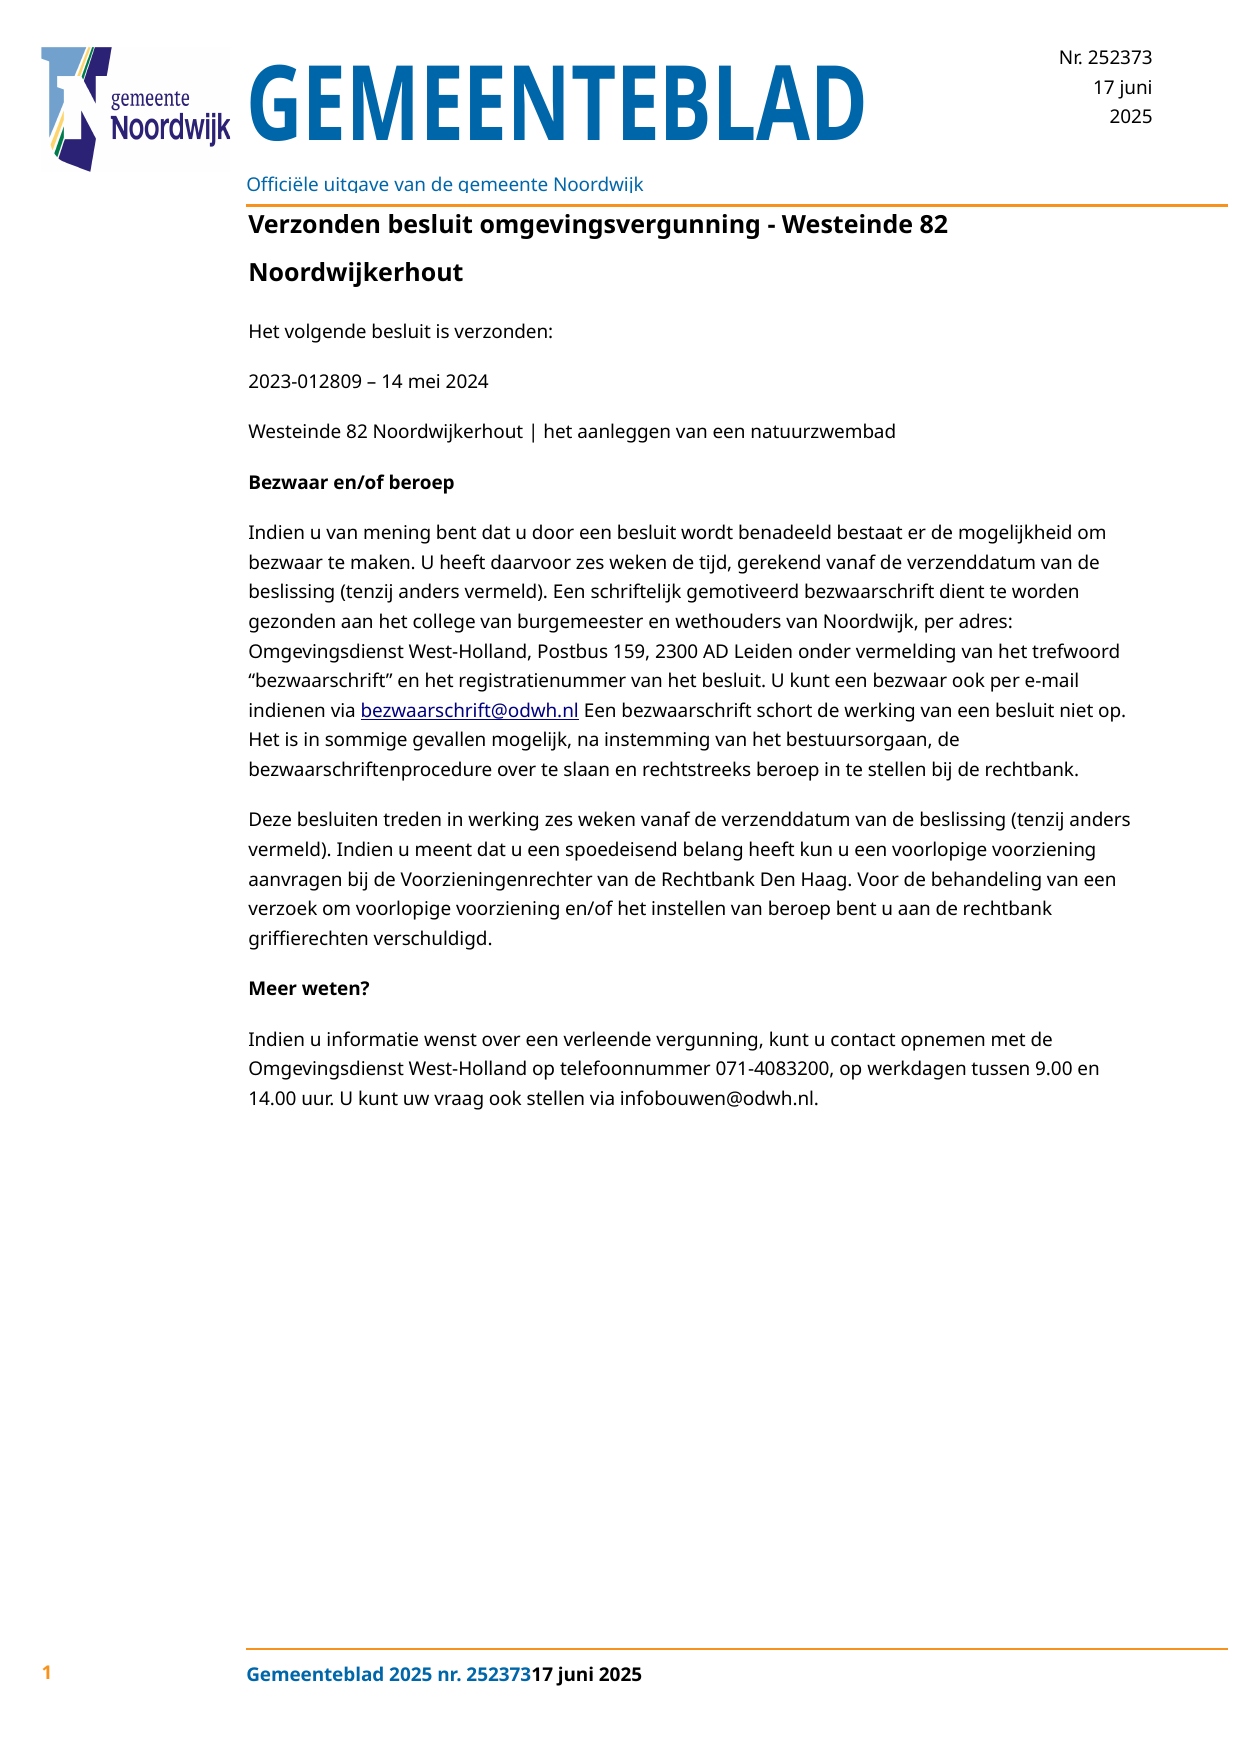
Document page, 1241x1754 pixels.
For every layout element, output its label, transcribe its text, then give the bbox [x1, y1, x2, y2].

text 2023-012809 – 14 mei 2024 [248, 368, 1152, 394]
text Het volgende besluit is verzonden: [248, 318, 1152, 344]
text Bezwaar en/of beroep [248, 469, 1152, 495]
text Indien u van mening bent dat u door een besluit wordt benadeeld bestaat er de mogelijkheid om bezwaar te maken. U heeft daarvoor zes weken de tijd, gerekend vanaf de verzenddatum van de beslissing (tenzij anders vermeld). Een schriftelijk gemotiveerd bezwaarschrift dient te worden gezonden aan het college van burgemeester en wethouders van Noordwijk, per adres: Omgevingsdienst West-Holland, Postbus 159, 2300 AD Leiden onder vermelding van het trefwoord “bezwaarschrift” en het registratienummer van het besluit. U kunt een bezwaar ook per e-mail indienen via bezwaarschrift@odwh.nl Een bezwaarschrift schort de werking van een besluit niet op. Het is in sommige gevallen mogelijk, na instemming van het bestuursorgaan, de bezwaarschriftenprocedure over te slaan en rechtstreeks beroep in te stellen bij de rechtbank. [248, 519, 1152, 782]
text Westeinde 82 Noordwijkerhout | het aanleggen van een natuurzwembad [248, 419, 1152, 444]
picture [41, 47, 231, 172]
text Meer weten? [248, 975, 1152, 1001]
text Verzonden besluit omgevingsvergunning - Westeinde 82 Noordwijkerhout [248, 207, 1152, 288]
text Indien u informatie wenst over een verleende vergunning, kunt u contact opnemen met de Omgevingsdienst West-Holland op telefoonnummer 071-4083200, op werkdagen tussen 9.00 en 14.00 uur. U kunt uw vraag ook stellen via infobouwen@odwh.nl. [248, 1026, 1152, 1111]
text Deze besluiten treden in werking zes weken vanaf de verzenddatum van de beslissing (tenzij anders vermeld). Indien u meent dat u een spoedeisend belang heeft kun u een voorlopige voorziening aanvragen bij de Voorzieningenrechter van de Rechtbank Den Haag. Voor de behandeling van een verzoek om voorlopige voorziening en/of het instellen van beroep bent u aan de rechtbank griffierechten verschuldigd. [248, 807, 1152, 951]
